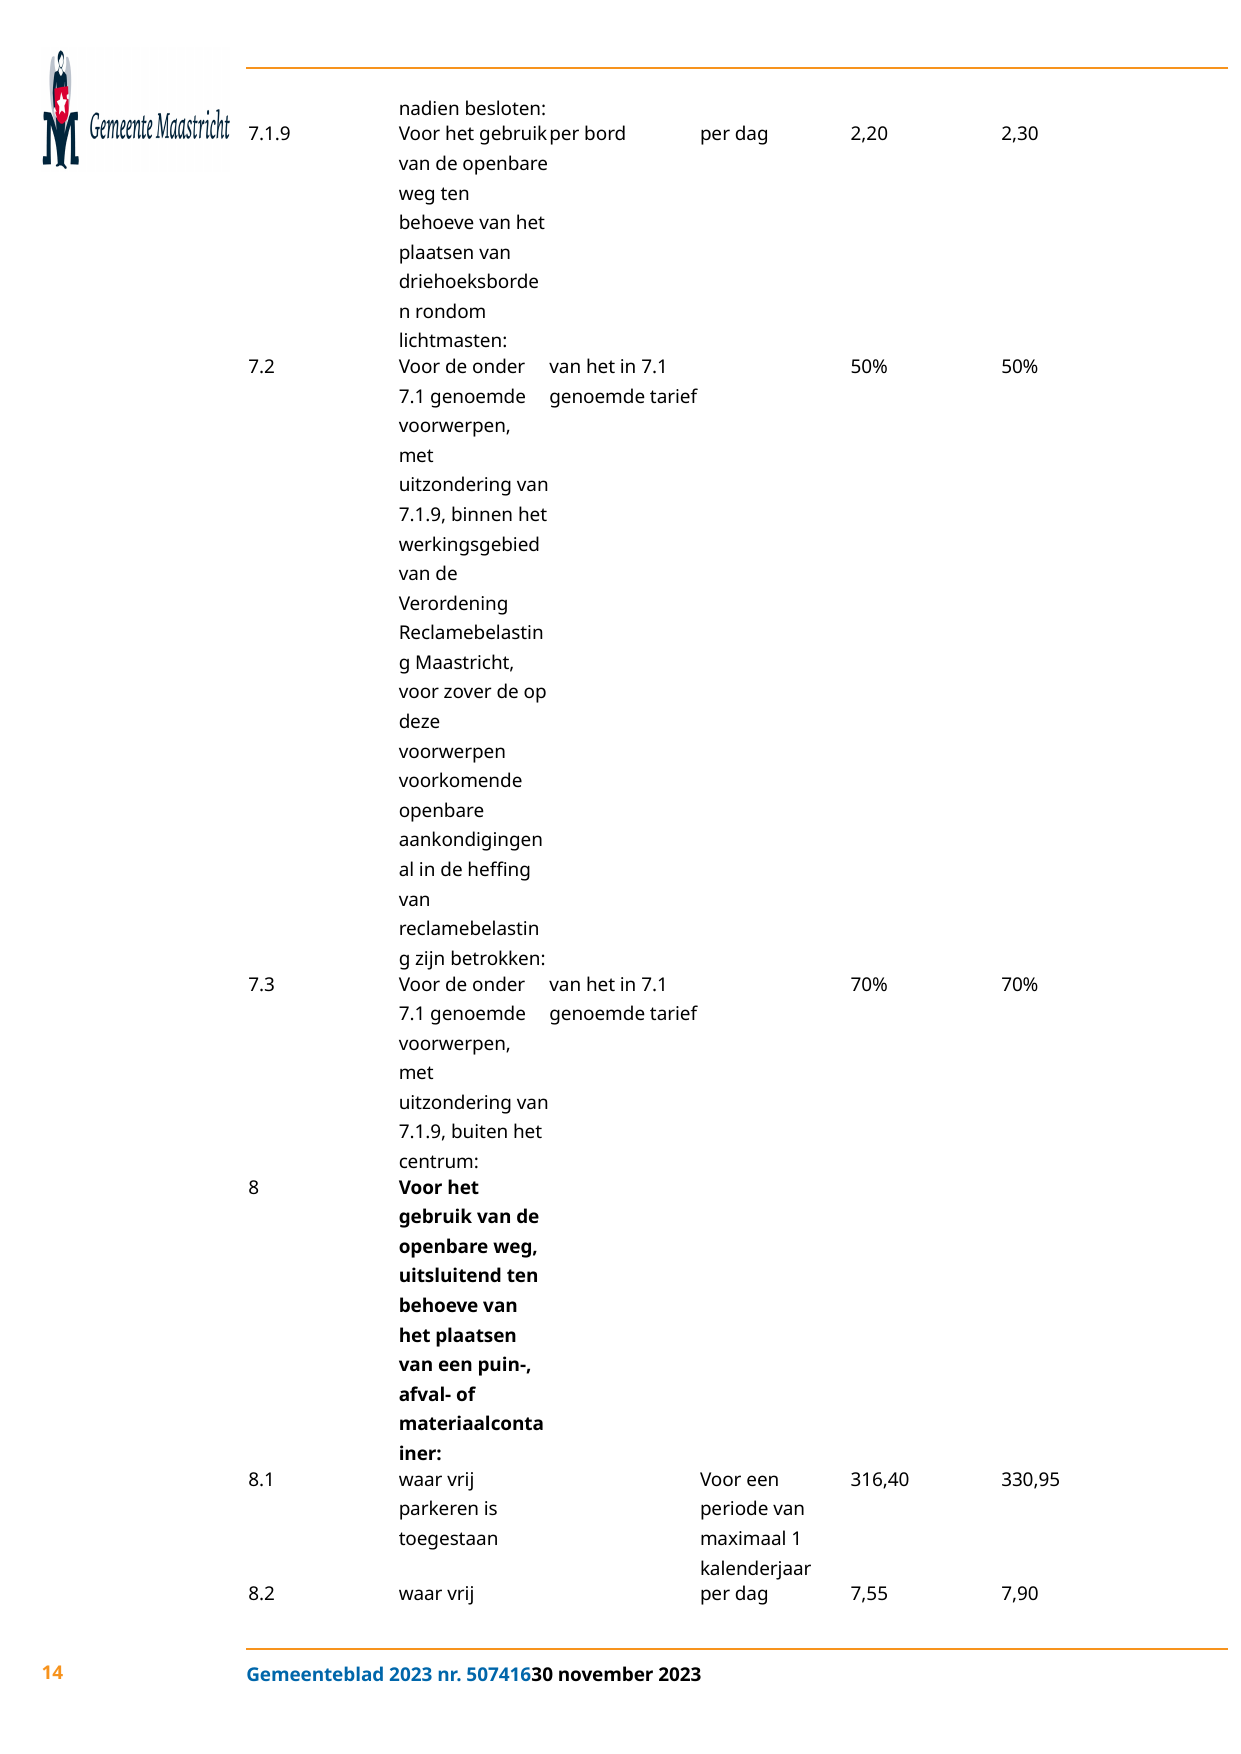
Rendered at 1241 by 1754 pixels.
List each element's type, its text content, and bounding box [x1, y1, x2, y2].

table_cell per dag [700, 121, 850, 353]
table_cell 8.1 [248, 1466, 398, 1580]
table_cell [549, 1174, 700, 1466]
table_cell Voor een periode van maximaal 1 kalenderjaar [700, 1466, 850, 1580]
table_cell nadien besloten: [399, 95, 549, 121]
table_cell 7.2 [248, 353, 398, 971]
table_cell Voor de onder 7.1 genoemde voorwerpen, met uitzondering van 7.1.9, buiten het centrum: [399, 971, 549, 1174]
table_cell 330,95 [1001, 1466, 1152, 1580]
table_cell [700, 95, 850, 121]
table_cell 316,40 [850, 1466, 1001, 1580]
table_cell van het in 7.1 genoemde tarief [549, 353, 700, 971]
table_cell [549, 1466, 700, 1580]
table_cell [850, 95, 1001, 121]
table_cell 2,20 [850, 121, 1001, 353]
table_cell [1001, 1174, 1152, 1466]
table_cell Voor het gebruik van de openbare weg ten behoeve van het plaatsen van driehoeksborden rondom lichtmasten: [399, 121, 549, 353]
table_cell 7,90 [1001, 1580, 1152, 1606]
table_cell waar vrij [399, 1580, 549, 1606]
table_cell [549, 95, 700, 121]
table_cell 7.3 [248, 971, 398, 1174]
table_cell 50% [850, 353, 1001, 971]
table_cell [700, 353, 850, 971]
table_cell 7.1.9 [248, 121, 398, 353]
table_cell [700, 971, 850, 1174]
table_cell 8 [248, 1174, 398, 1466]
picture [41, 47, 231, 172]
table_cell Voor de onder 7.1 genoemde voorwerpen, met uitzondering van 7.1.9, binnen het werkingsgebied van de Verordening Reclamebelasting Maastricht, voor zover de op deze voorwerpen voorkomende openbare aankondigingen al in de heffing van reclamebelasting zijn betrokken: [399, 353, 549, 971]
table_cell per bord [549, 121, 700, 353]
table_cell 8.2 [248, 1580, 398, 1606]
table_cell [700, 1174, 850, 1466]
table_cell [850, 1174, 1001, 1466]
table_cell [549, 1580, 700, 1606]
table_cell van het in 7.1 genoemde tarief [549, 971, 700, 1174]
table_cell [248, 95, 398, 121]
table_cell 7,55 [850, 1580, 1001, 1606]
table_cell [1001, 95, 1152, 121]
table_cell Voor het gebruik van de openbare weg, uitsluitend ten behoeve van het plaatsen van een puin-, afval- of materiaalcontainer: [399, 1174, 549, 1466]
table_cell 70% [1001, 971, 1152, 1174]
table_cell 2,30 [1001, 121, 1152, 353]
table_cell per dag [700, 1580, 850, 1606]
table_cell waar vrij parkeren is toegestaan [399, 1466, 549, 1580]
table_cell 70% [850, 971, 1001, 1174]
table_cell 50% [1001, 353, 1152, 971]
